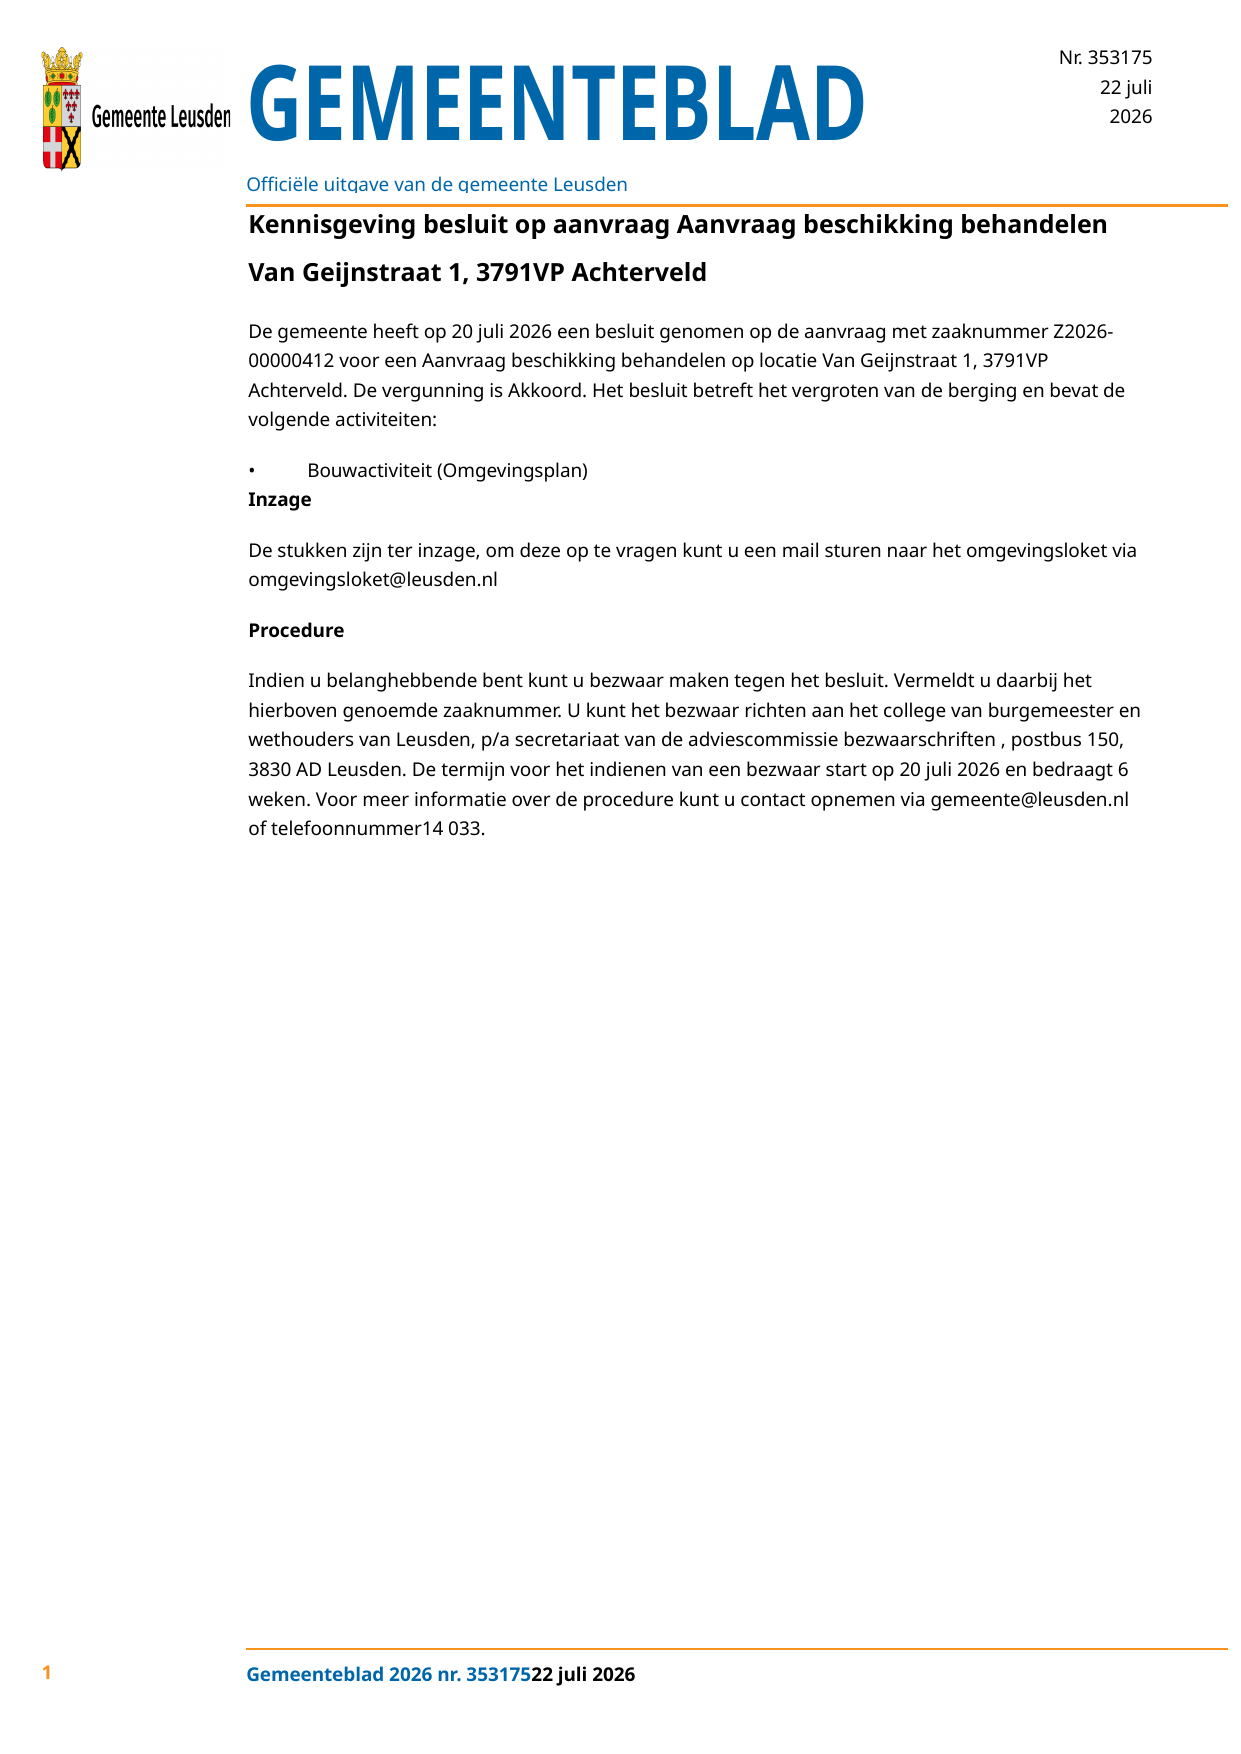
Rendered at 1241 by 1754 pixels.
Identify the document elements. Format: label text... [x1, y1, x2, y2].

text De gemeente heeft op 20 juli 2026 een besluit genomen op de aanvraag met zaaknummer Z2026-00000412 voor een Aanvraag beschikking behandelen op locatie Van Geijnstraat 1, 3791VP Achterveld. De vergunning is Akkoord. Het besluit betreft het vergroten van de berging en bevat de volgende activiteiten: [248, 318, 1152, 432]
text Procedure [248, 617, 1152, 643]
list Bouwactiviteit (Omgevingsplan) [248, 457, 1152, 483]
picture [41, 47, 231, 172]
text Inzage [248, 487, 1152, 512]
text Kennisgeving besluit op aanvraag Aanvraag beschikking behandelen Van Geijnstraat 1, 3791VP Achterveld [248, 207, 1152, 288]
text De stukken zijn ter inzage, om deze op te vragen kunt u een mail sturen naar het omgevingsloket via omgevingsloket@leusden.nl [248, 537, 1152, 592]
text Indien u belanghebbende bent kunt u bezwaar maken tegen het besluit. Vermeldt u daarbij het hierboven genoemde zaaknummer. U kunt het bezwaar richten aan het college van burgemeester en wethouders van Leusden, p/a secretariaat van de adviescommissie bezwaarschriften , postbus 150, 3830 AD Leusden. De termijn voor het indienen van een bezwaar start op 20 juli 2026 en bedraagt 6 weken. Voor meer informatie over de procedure kunt u contact opnemen via gemeente@leusden.nl of telefoonnummer14 033. [248, 667, 1152, 841]
